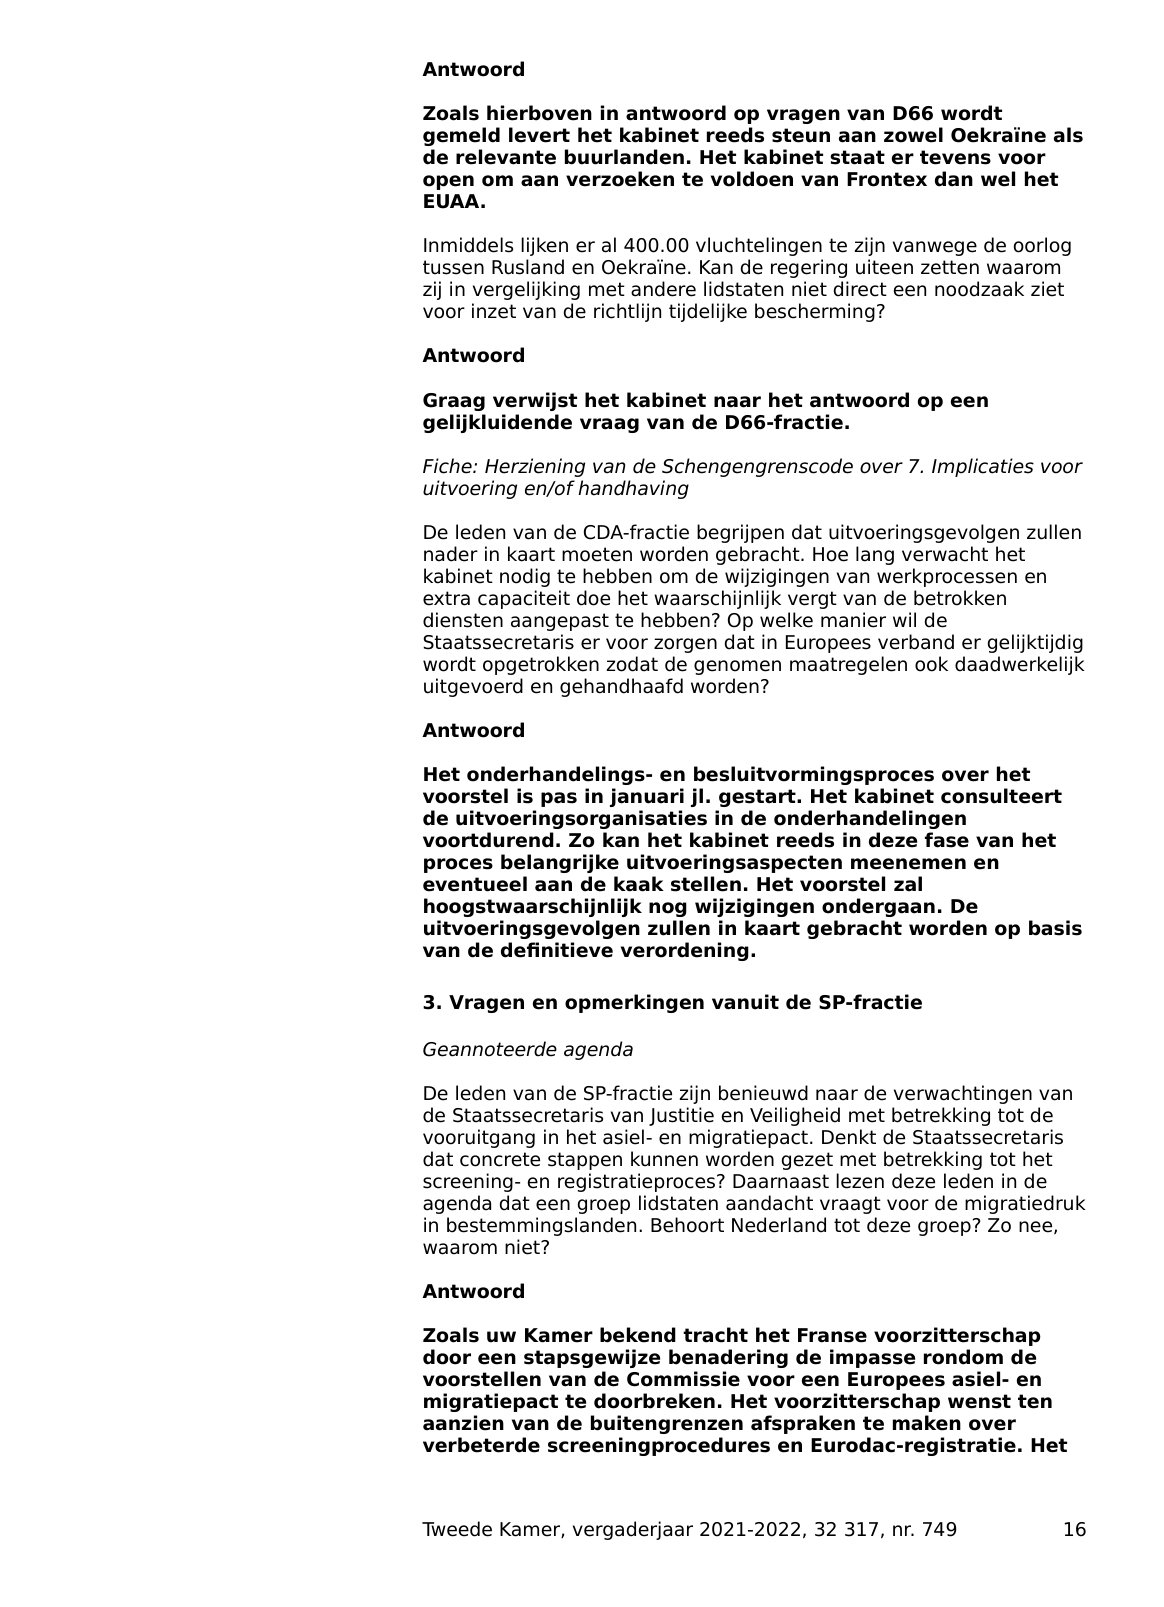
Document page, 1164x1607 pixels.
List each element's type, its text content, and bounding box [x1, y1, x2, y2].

subtitle 3. Vragen en opmerkingen vanuit de SP-fractie [422, 992, 1087, 1014]
text Zoals hierboven in antwoord op vragen van D66 wordt gemeld levert het kabinet reeds steun aan zowel Oekraïne als de relevante buurlanden. Het kabinet staat er tevens voor open om aan verzoeken te voldoen van Frontex dan wel het EUAA. [422, 103, 1087, 213]
subtitle Antwoord [422, 59, 1087, 81]
subtitle Geannoteerde agenda [422, 1039, 1087, 1061]
text De leden van de SP-fractie zijn benieuwd naar de verwachtingen van de Staatssecretaris van Justitie en Veiligheid met betrekking tot de vooruitgang in het asiel- en migratiepact. Denkt de Staatssecretaris dat concrete stappen kunnen worden gezet met betrekking tot het screening- en registratieproces? Daarnaast lezen deze leden in de agenda dat een groep lidstaten aandacht vraagt voor de migratiedruk in bestemmingslanden. Behoort Nederland tot deze groep? Zo nee, waarom niet? [422, 1083, 1087, 1259]
text Het onderhandelings- en besluitvormingsproces over het voorstel is pas in januari jl. gestart. Het kabinet consulteert de uitvoeringsorganisaties in de onderhandelingen voortdurend. Zo kan het kabinet reeds in deze fase van het proces belangrijke uitvoeringsaspecten meenemen en eventueel aan de kaak stellen. Het voorstel zal hoogstwaarschijnlijk nog wijzigingen ondergaan. De uitvoeringsgevolgen zullen in kaart gebracht worden op basis van de definitieve verordening. [422, 764, 1087, 962]
subtitle Fiche: Herziening van de Schengengrenscode over 7. Implicaties voor uitvoering en/of handhaving [422, 456, 1087, 500]
subtitle Antwoord [422, 720, 1087, 742]
text Inmiddels lijken er al 400.00 vluchtelingen te zijn vanwege de oorlog tussen Rusland en Oekraïne. Kan de regering uiteen zetten waarom zij in vergelijking met andere lidstaten niet direct een noodzaak ziet voor inzet van de richtlijn tijdelijke bescherming? [422, 235, 1087, 323]
text Zoals uw Kamer bekend tracht het Franse voorzitterschap door een stapsgewijze benadering de impasse rondom de voorstellen van de Commissie voor een Europees asiel- en migratiepact te doorbreken. Het voorzitterschap wenst ten aanzien van de buitengrenzen afspraken te maken over verbeterde screeningprocedures en Eurodac-registratie. Het [422, 1325, 1087, 1457]
subtitle Antwoord [422, 345, 1087, 367]
text Graag verwijst het kabinet naar het antwoord op een gelijkluidende vraag van de D66-fractie. [422, 389, 1087, 433]
subtitle Antwoord [422, 1281, 1087, 1303]
text De leden van de CDA-fractie begrijpen dat uitvoeringsgevolgen zullen nader in kaart moeten worden gebracht. Hoe lang verwacht het kabinet nodig te hebben om de wijzigingen van werkprocessen en extra capaciteit doe het waarschijnlijk vergt van de betrokken diensten aangepast te hebben? Op welke manier wil de Staatssecretaris er voor zorgen dat in Europees verband er gelijktijdig wordt opgetrokken zodat de genomen maatregelen ook daadwerkelijk uitgevoerd en gehandhaafd worden? [422, 522, 1087, 698]
